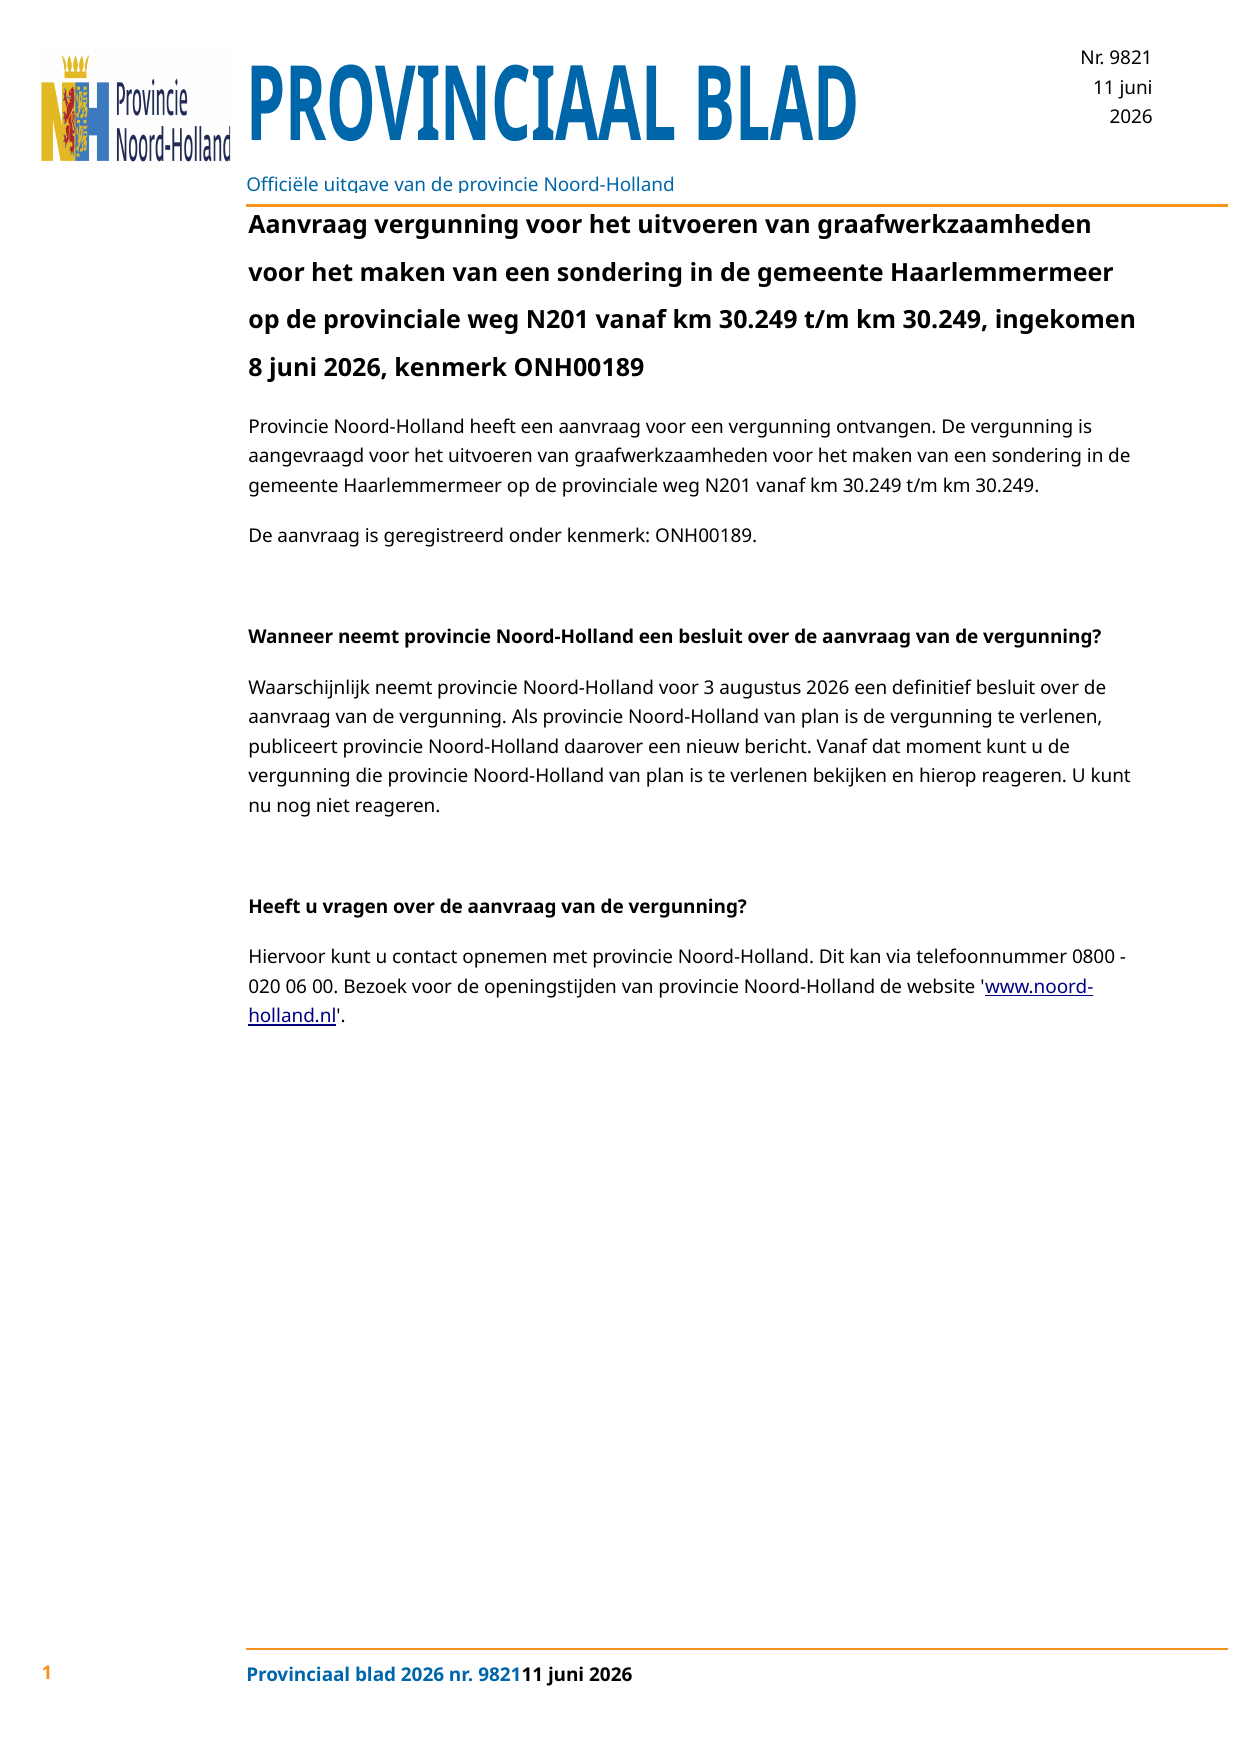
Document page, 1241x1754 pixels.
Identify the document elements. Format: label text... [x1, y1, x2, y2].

picture [41, 47, 231, 172]
text Provincie Noord-Holland heeft een aanvraag voor een vergunning ontvangen. De vergunning is aangevraagd voor het uitvoeren van graafwerkzaamheden voor het maken van een sondering in de gemeente Haarlemmermeer op de provinciale weg N201 vanaf km 30.249 t/m km 30.249. [248, 413, 1152, 498]
text Heeft u vragen over de aanvraag van de vergunning? [248, 893, 1152, 919]
text Wanneer neemt provincie Noord-Holland een besluit over de aanvraag van de vergunning? [248, 623, 1152, 649]
text Aanvraag vergunning voor het uitvoeren van graafwerkzaamheden voor het maken van een sondering in de gemeente Haarlemmermeer op de provinciale weg N201 vanaf km 30.249 t/m km 30.249, ingekomen 8 juni 2026, kenmerk ONH00189 [248, 207, 1152, 384]
text Hiervoor kunt u contact opnemen met provincie Noord-Holland. Dit kan via telefoonnummer 0800 - 020 06 00. Bezoek voor de openingstijden van provincie Noord-Holland de website 'www.noord-holland.nl'. [248, 943, 1152, 1028]
text Waarschijnlijk neemt provincie Noord-Holland voor 3 augustus 2026 een definitief besluit over de aanvraag van de vergunning. Als provincie Noord-Holland van plan is de vergunning te verlenen, publiceert provincie Noord-Holland daarover een nieuw bericht. Vanaf dat moment kunt u de vergunning die provincie Noord-Holland van plan is te verlenen bekijken en hierop reageren. U kunt nu nog niet reageren. [248, 674, 1152, 818]
text De aanvraag is geregistreerd onder kenmerk: ONH00189. [248, 523, 1152, 548]
